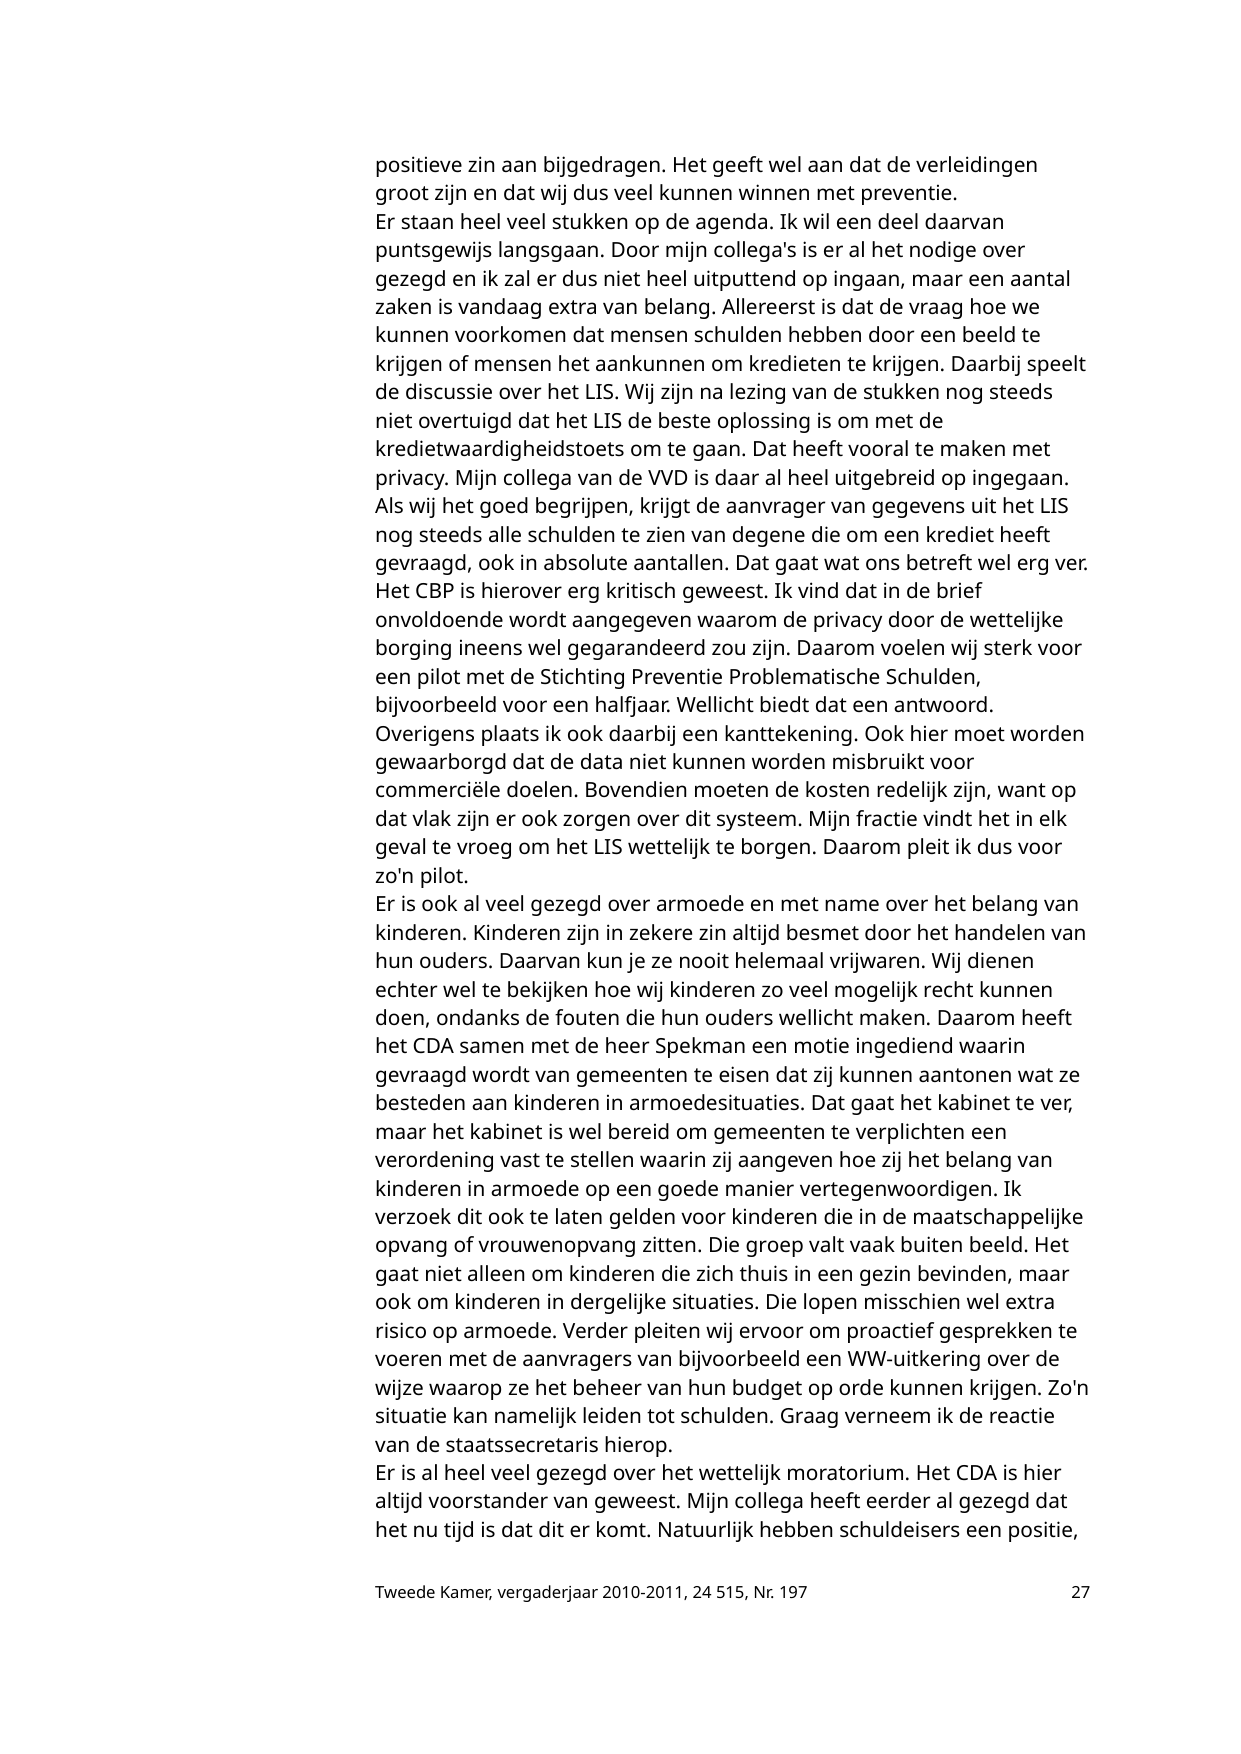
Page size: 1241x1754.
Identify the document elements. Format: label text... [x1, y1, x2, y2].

text Er is ook al veel gezegd over armoede en met name over het belang van kinderen. Kinderen zijn in zekere zin altijd besmet door het handelen van hun ouders. Daarvan kun je ze nooit helemaal vrijwaren. Wij dienen echter wel te bekijken hoe wij kinderen zo veel mogelijk recht kunnen doen, ondanks de fouten die hun ouders wellicht maken. Daarom heeft het CDA samen met de heer Spekman een motie ingediend waarin gevraagd wordt van gemeenten te eisen dat zij kunnen aantonen wat ze besteden aan kinderen in armoedesituaties. Dat gaat het kabinet te ver, maar het kabinet is wel bereid om gemeenten te verplichten een verordening vast te stellen waarin zij aangeven hoe zij het belang van kinderen in armoede op een goede manier vertegenwoordigen. Ik verzoek dit ook te laten gelden voor kinderen die in de maatschappelijke opvang of vrouwenopvang zitten. Die groep valt vaak buiten beeld. Het gaat niet alleen om kinderen die zich thuis in een gezin bevinden, maar ook om kinderen in dergelijke situaties. Die lopen misschien wel extra risico op armoede. Verder pleiten wij ervoor om proactief gesprekken te voeren met de aanvragers van bijvoorbeeld een WW-uitkering over de wijze waarop ze het beheer van hun budget op orde kunnen krijgen. Zo'n situatie kan namelijk leiden tot schulden. Graag verneem ik de reactie van de staatssecretaris hierop. [375, 889, 1090, 1458]
text Er staan heel veel stukken op de agenda. Ik wil een deel daarvan puntsgewijs langsgaan. Door mijn collega's is er al het nodige over gezegd en ik zal er dus niet heel uitputtend op ingaan, maar een aantal zaken is vandaag extra van belang. Allereerst is dat de vraag hoe we kunnen voorkomen dat mensen schulden hebben door een beeld te krijgen of mensen het aankunnen om kredieten te krijgen. Daarbij speelt de discussie over het LIS. Wij zijn na lezing van de stukken nog steeds niet overtuigd dat het LIS de beste oplossing is om met de kredietwaardigheidstoets om te gaan. Dat heeft vooral te maken met privacy. Mijn collega van de VVD is daar al heel uitgebreid op ingegaan. Als wij het goed begrijpen, krijgt de aanvrager van gegevens uit het LIS nog steeds alle schulden te zien van degene die om een krediet heeft gevraagd, ook in absolute aantallen. Dat gaat wat ons betreft wel erg ver. Het CBP is hierover erg kritisch geweest. Ik vind dat in de brief onvoldoende wordt aangegeven waarom de privacy door de wettelijke borging ineens wel gegarandeerd zou zijn. Daarom voelen wij sterk voor een pilot met de Stichting Preventie Problematische Schulden, bijvoorbeeld voor een halfjaar. Wellicht biedt dat een antwoord. Overigens plaats ik ook daarbij een kanttekening. Ook hier moet worden gewaarborgd dat de data niet kunnen worden misbruikt voor commerciële doelen. Bovendien moeten de kosten redelijk zijn, want op dat vlak zijn er ook zorgen over dit systeem. Mijn fractie vindt het in elk geval te vroeg om het LIS wettelijk te borgen. Daarom pleit ik dus voor zo'n pilot. [375, 207, 1090, 889]
text Er is al heel veel gezegd over het wettelijk moratorium. Het CDA is hier altijd voorstander van geweest. Mijn collega heeft eerder al gezegd dat het nu tijd is dat dit er komt. Natuurlijk hebben schuldeisers een positie, [375, 1458, 1090, 1543]
text positieve zin aan bijgedragen. Het geeft wel aan dat de verleidingen groot zijn en dat wij dus veel kunnen winnen met preventie. [375, 150, 1090, 207]
